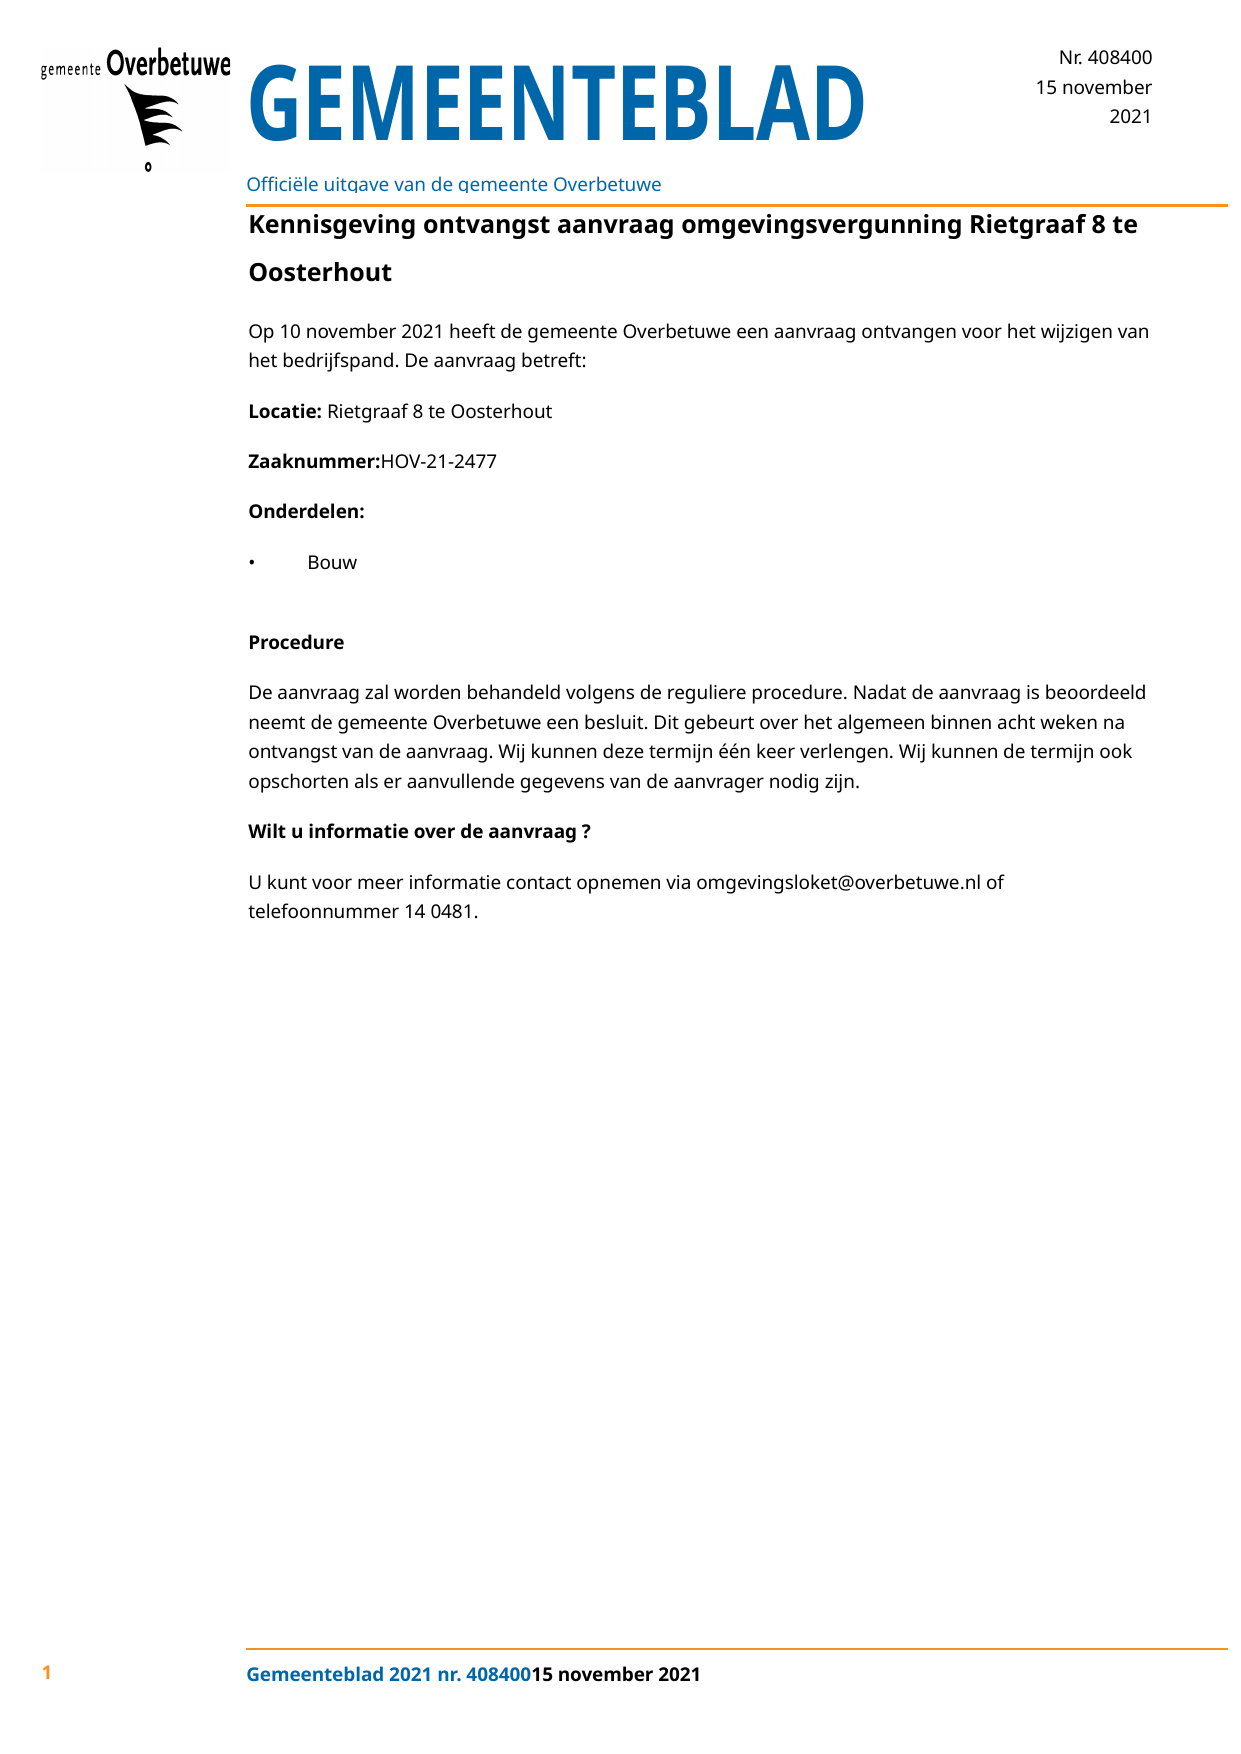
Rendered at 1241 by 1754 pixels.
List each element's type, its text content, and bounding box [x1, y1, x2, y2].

text U kunt voor meer informatie contact opnemen via omgevingsloket@overbetuwe.nl of telefoonnummer 14 0481. [248, 869, 1152, 924]
text Onderdelen: [248, 499, 1152, 524]
text Op 10 november 2021 heeft de gemeente Overbetuwe een aanvraag ontvangen voor het wijzigen van het bedrijfspand. De aanvraag betreft: [248, 318, 1152, 373]
list Bouw [248, 549, 1152, 575]
text Locatie: Rietgraaf 8 te Oosterhout [248, 398, 1152, 424]
picture [41, 47, 231, 172]
text Zaaknummer:HOV-21-2477 [248, 448, 1152, 474]
text De aanvraag zal worden behandeld volgens de reguliere procedure. Nadat de aanvraag is beoordeeld neemt de gemeente Overbetuwe een besluit. Dit gebeurt over het algemeen binnen acht weken na ontvangst van de aanvraag. Wij kunnen deze termijn één keer verlengen. Wij kunnen de termijn ook opschorten als er aanvullende gegevens van de aanvrager nodig zijn. [248, 679, 1152, 794]
text Wilt u informatie over de aanvraag ? [248, 819, 1152, 844]
text Procedure [248, 629, 1152, 655]
text Kennisgeving ontvangst aanvraag omgevingsvergunning Rietgraaf 8 te Oosterhout [248, 207, 1152, 288]
